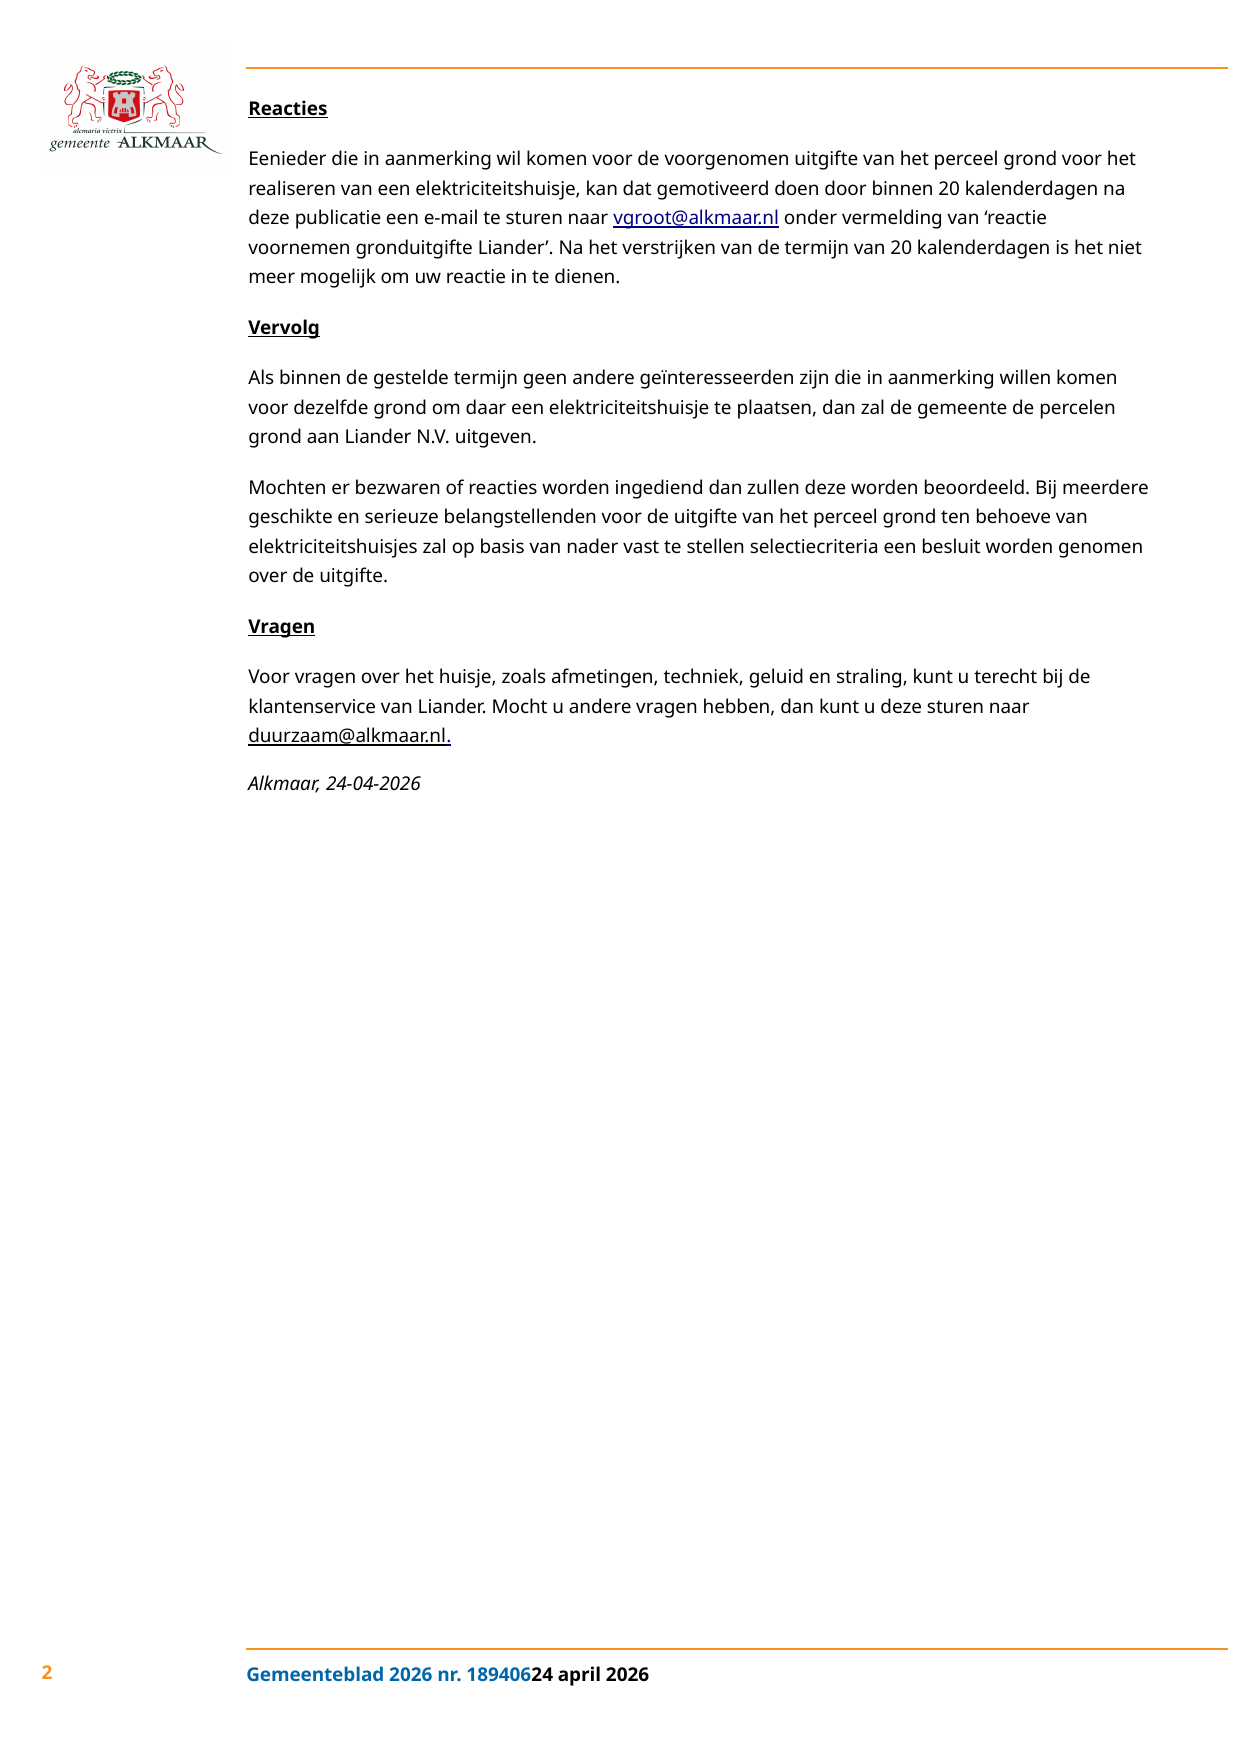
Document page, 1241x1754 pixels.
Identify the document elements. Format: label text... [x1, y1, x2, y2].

text Reacties [248, 95, 1152, 121]
text Eenieder die in aanmerking wil komen voor de voorgenomen uitgifte van het perceel grond voor het realiseren van een elektriciteitshuisje, kan dat gemotiveerd doen door binnen 20 kalenderdagen na deze publicatie een e-mail te sturen naar vgroot@alkmaar.nl onder vermelding van ‘reactie voornemen gronduitgifte Liander’. Na het verstrijken van de termijn van 20 kalenderdagen is het niet meer mogelijk om uw reactie in te dienen. [248, 145, 1152, 289]
text Vragen [248, 613, 1152, 639]
text Voor vragen over het huisje, zoals afmetingen, techniek, geluid en straling, kunt u terecht bij de klantenservice van Liander. Mocht u andere vragen hebben, dan kunt u deze sturen naar duurzaam@alkmaar.nl. [248, 663, 1152, 748]
text Als binnen de gestelde termijn geen andere geïnteresseerden zijn die in aanmerking willen komen voor dezelfde grond om daar een elektriciteitshuisje te plaatsen, dan zal de gemeente de percelen grond aan Liander N.V. uitgeven. [248, 364, 1152, 449]
picture [41, 47, 231, 172]
text Mochten er bezwaren of reacties worden ingediend dan zullen deze worden beoordeeld. Bij meerdere geschikte en serieuze belangstellenden voor de uitgifte van het perceel grond ten behoeve van elektriciteitshuisjes zal op basis van nader vast te stellen selectiecriteria een besluit worden genomen over de uitgifte. [248, 474, 1152, 588]
text Alkmaar, 24-04-2026 [248, 771, 1152, 796]
text Vervolg [248, 314, 1152, 340]
